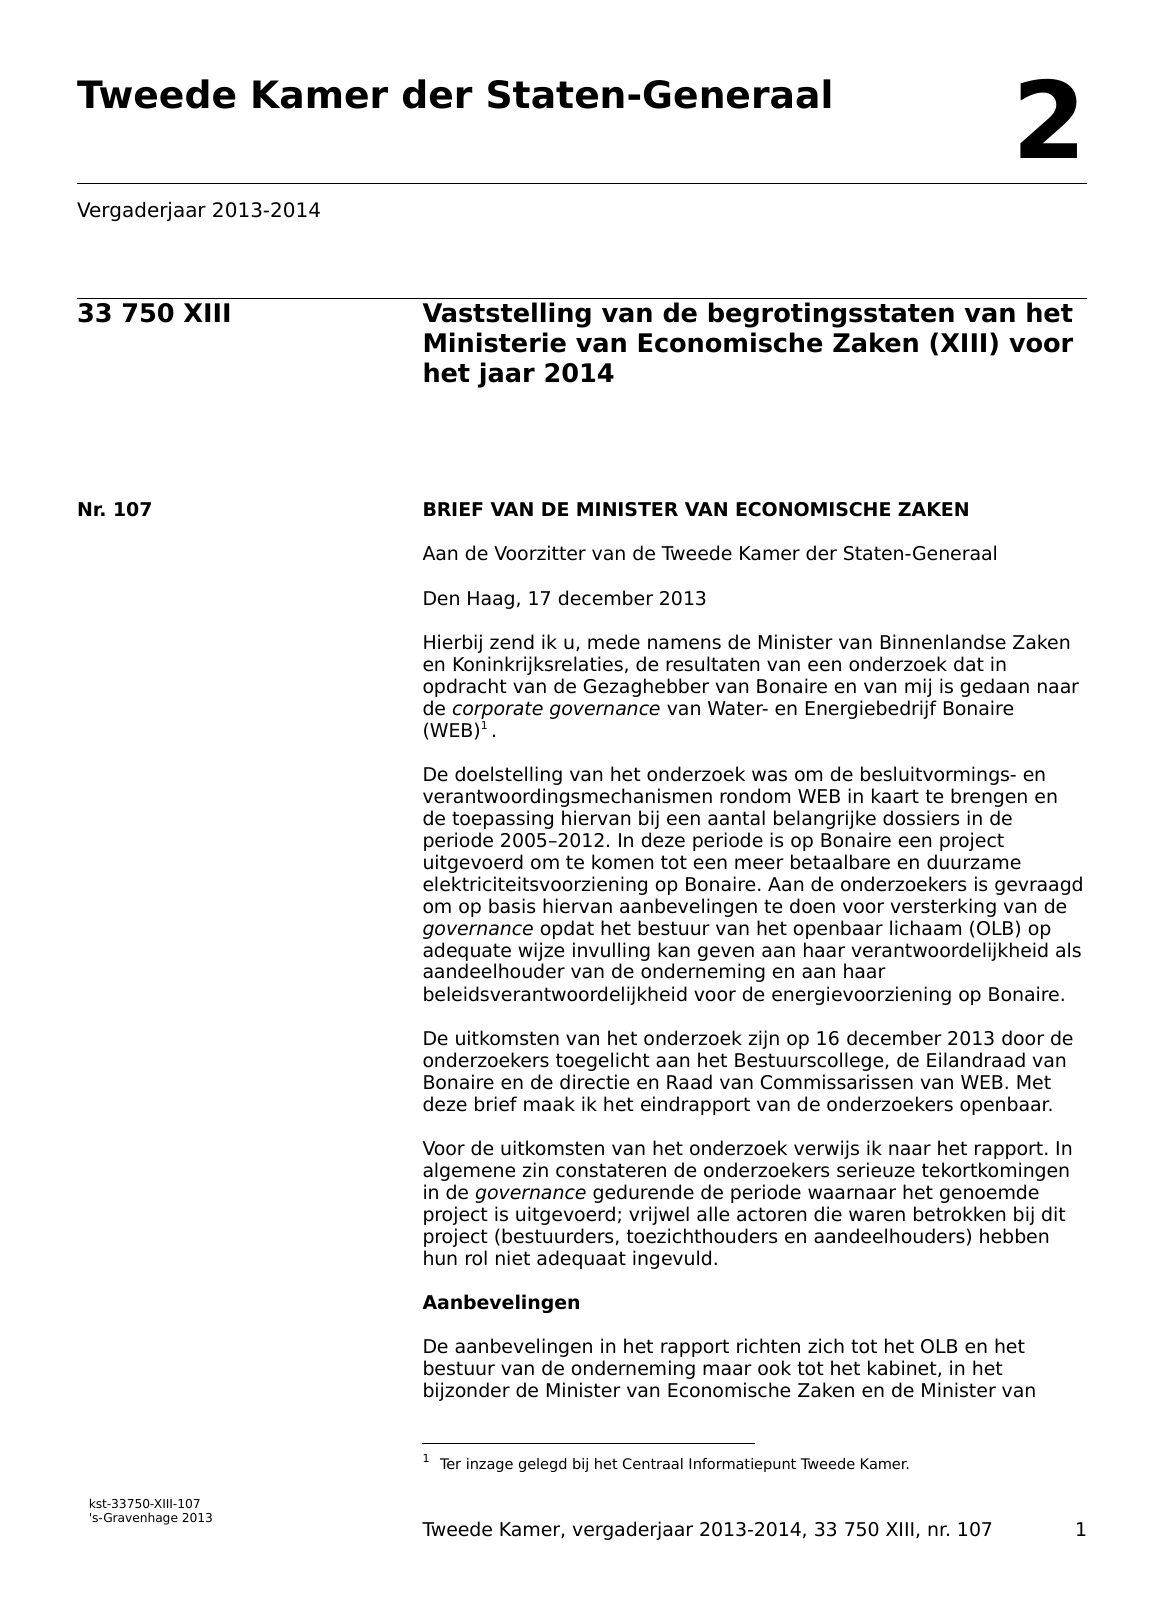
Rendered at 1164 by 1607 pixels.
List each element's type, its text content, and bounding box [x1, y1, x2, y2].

text kst-33750-XIII-107 [88, 1497, 323, 1511]
text De doelstelling van het onderzoek was om de besluitvormings- en verantwoordingsmechanismen rondom WEB in kaart te brengen en de toepassing hiervan bij een aantal belangrijke dossiers in de periode 2005–2012. In deze periode is op Bonaire een project uitgevoerd om te komen tot een meer betaalbare en duurzame elektriciteitsvoorziening op Bonaire. Aan de onderzoekers is gevraagd om op basis hiervan aanbevelingen te doen voor versterking van de governance opdat het bestuur van het openbaar lichaam (OLB) op adequate wijze invulling kan geven aan haar verantwoordelijkheid als aandeelhouder van de onderneming en aan haar beleidsverantwoordelijkheid voor de energievoorziening op Bonaire. [422, 764, 1087, 1005]
text Ter inzage gelegd bij het Centraal Informatiepunt Tweede Kamer. [422, 1452, 1087, 1474]
text De uitkomsten van het onderzoek zijn op 16 december 2013 door de onderzoekers toegelicht aan het Bestuurscollege, de Eilandraad van Bonaire en de directie en Raad van Commissarissen van WEB. Met deze brief maak ik het eindrapport van de onderzoekers openbaar. [422, 1028, 1087, 1116]
subtitle Nr. 107 BRIEF VAN DE MINISTER VAN ECONOMISCHE ZAKEN [77, 499, 1087, 521]
table_cell Vergaderjaar 2013-2014 [77, 184, 1087, 298]
table_header 2 [886, 59, 1087, 183]
subtitle Aanbevelingen [422, 1292, 1087, 1314]
text Aan de Voorzitter van de Tweede Kamer der Staten-Generaal [422, 543, 1087, 565]
text Hierbij zend ik u, mede namens de Minister van Binnenlandse Zaken en Koninkrijksrelaties, de resultaten van een onderzoek dat in opdracht van de Gezaghebber van Bonaire en van mij is gedaan naar de corporate governance van Water- en Energiebedrijf Bonaire (WEB). [422, 632, 1087, 741]
text De aanbevelingen in het rapport richten zich tot het OLB en het bestuur van de onderneming maar ook tot het kabinet, in het bijzonder de Minister van Economische Zaken en de Minister van [422, 1336, 1087, 1402]
text Voor de uitkomsten van het onderzoek verwijs ik naar het rapport. In algemene zin constateren de onderzoekers serieuze tekortkomingen in de governance gedurende de periode waarnaar het genoemde project is uitgevoerd; vrijwel alle actoren die waren betrokken bij dit project (bestuurders, toezichthouders en aandeelhouders) hebben hun rol niet adequaat ingevuld. [422, 1138, 1087, 1269]
text Den Haag, 17 december 2013 [422, 587, 1087, 609]
table_header Tweede Kamer der Staten-Generaal [77, 59, 886, 183]
text 's-Gravenhage 2013 [88, 1511, 323, 1525]
subtitle 33 750 XIII Vaststelling van de begrotingsstaten van het Ministerie van Economische Zaken (XIII) voor het jaar 2014 [77, 299, 1087, 388]
